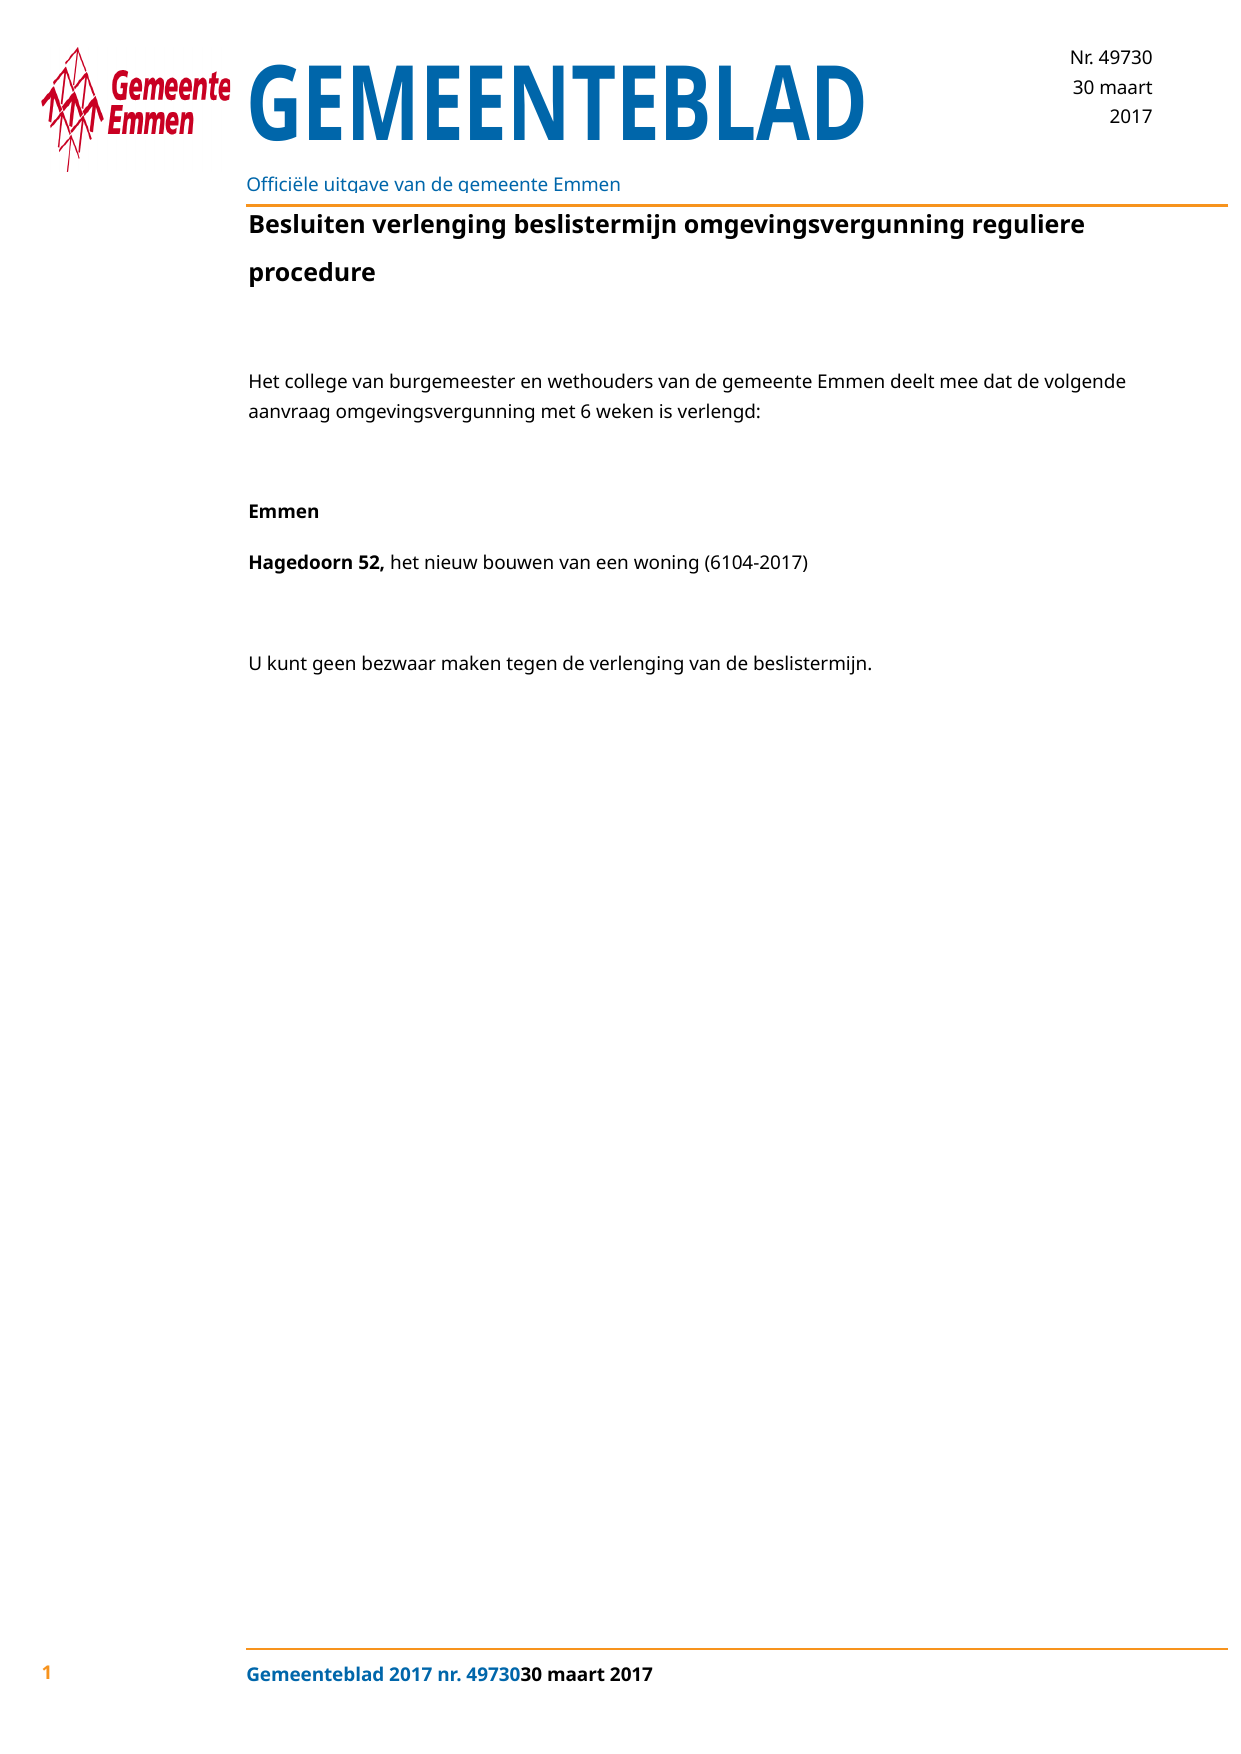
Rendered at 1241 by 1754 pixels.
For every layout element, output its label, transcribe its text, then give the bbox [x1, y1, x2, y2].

text Het college van burgemeester en wethouders van de gemeente Emmen deelt mee dat de volgende aanvraag omgevingsvergunning met 6 weken is verlengd: [248, 368, 1152, 424]
text U kunt geen bezwaar maken tegen de verlenging van de beslistermijn. [248, 650, 1152, 676]
picture [41, 47, 231, 172]
text Besluiten verlenging beslistermijn omgevingsvergunning reguliere procedure [248, 207, 1152, 288]
text Emmen [248, 499, 1152, 524]
text Hagedoorn 52, het nieuw bouwen van een woning (6104-2017) [248, 549, 1152, 575]
